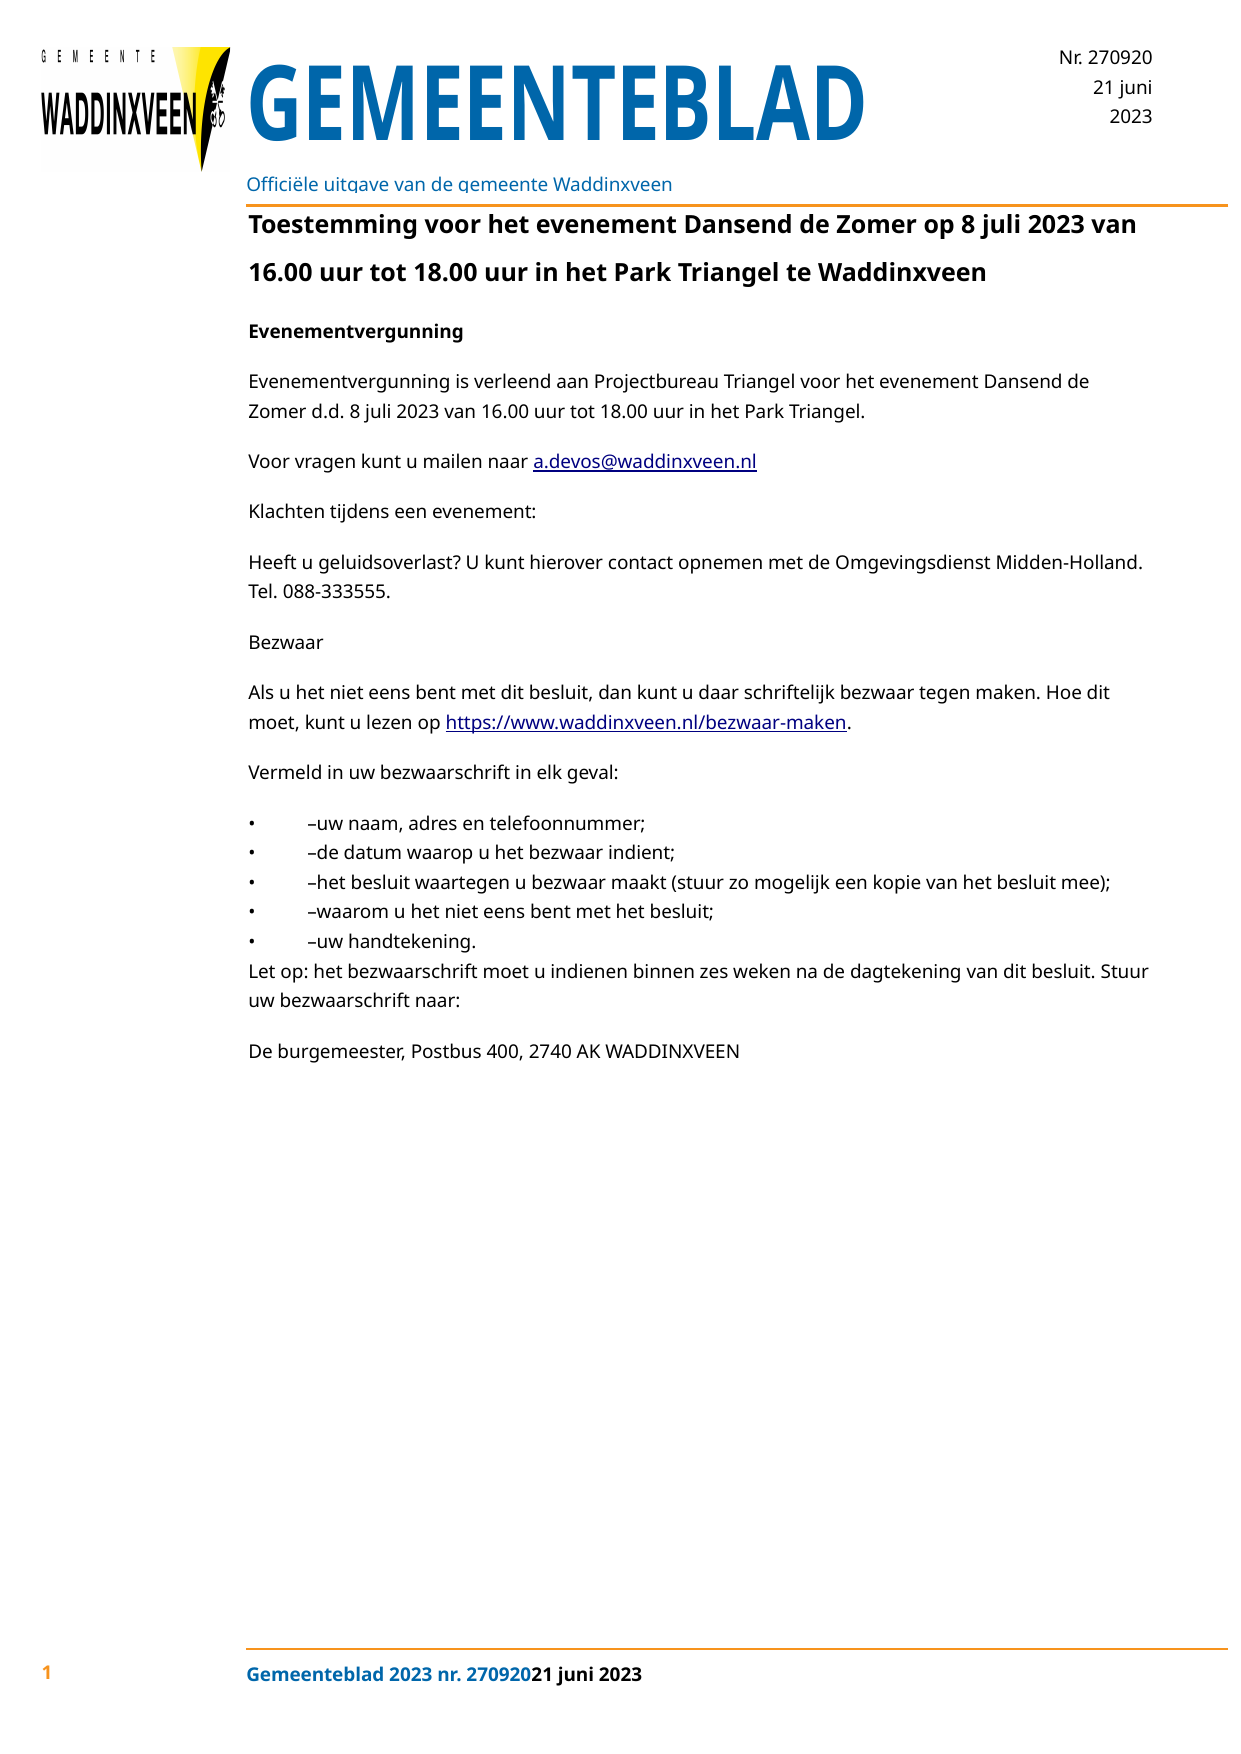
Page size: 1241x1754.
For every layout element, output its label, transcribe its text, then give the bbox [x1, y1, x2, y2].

text Evenementvergunning [248, 318, 1152, 344]
text Vermeld in uw bezwaarschrift in elk geval: [248, 759, 1152, 785]
picture [41, 47, 231, 172]
text Klachten tijdens een evenement: [248, 499, 1152, 524]
text Heeft u geluidsoverlast? U kunt hierover contact opnemen met de Omgevingsdienst Midden-Holland. Tel. 088-333555. [248, 549, 1152, 604]
text Evenementvergunning is verleend aan Projectbureau Triangel voor het evenement Dansend de Zomer d.d. 8 juli 2023 van 16.00 uur tot 18.00 uur in het Park Triangel. [248, 368, 1152, 424]
list –de datum waarop u het bezwaar indient; [248, 839, 1152, 865]
text De burgemeester, Postbus 400, 2740 AK WADDINXVEEN [248, 1038, 1152, 1064]
text Als u het niet eens bent met dit besluit, dan kunt u daar schriftelijk bezwaar tegen maken. Hoe dit moet, kunt u lezen op https://www.waddinxveen.nl/bezwaar-maken. [248, 679, 1152, 735]
list –het besluit waartegen u bezwaar maakt (stuur zo mogelijk een kopie van het besluit mee); [248, 869, 1152, 895]
text Bezwaar [248, 629, 1152, 655]
list –uw naam, adres en telefoonnummer; [248, 810, 1152, 836]
list –uw handtekening. [248, 928, 1152, 954]
text Voor vragen kunt u mailen naar a.devos@waddinxveen.nl [248, 448, 1152, 474]
list –waarom u het niet eens bent met het besluit; [248, 899, 1152, 924]
text Toestemming voor het evenement Dansend de Zomer op 8 juli 2023 van 16.00 uur tot 18.00 uur in het Park Triangel te Waddinxveen [248, 207, 1152, 288]
text Let op: het bezwaarschrift moet u indienen binnen zes weken na de dagtekening van dit besluit. Stuur uw bezwaarschrift naar: [248, 958, 1152, 1013]
